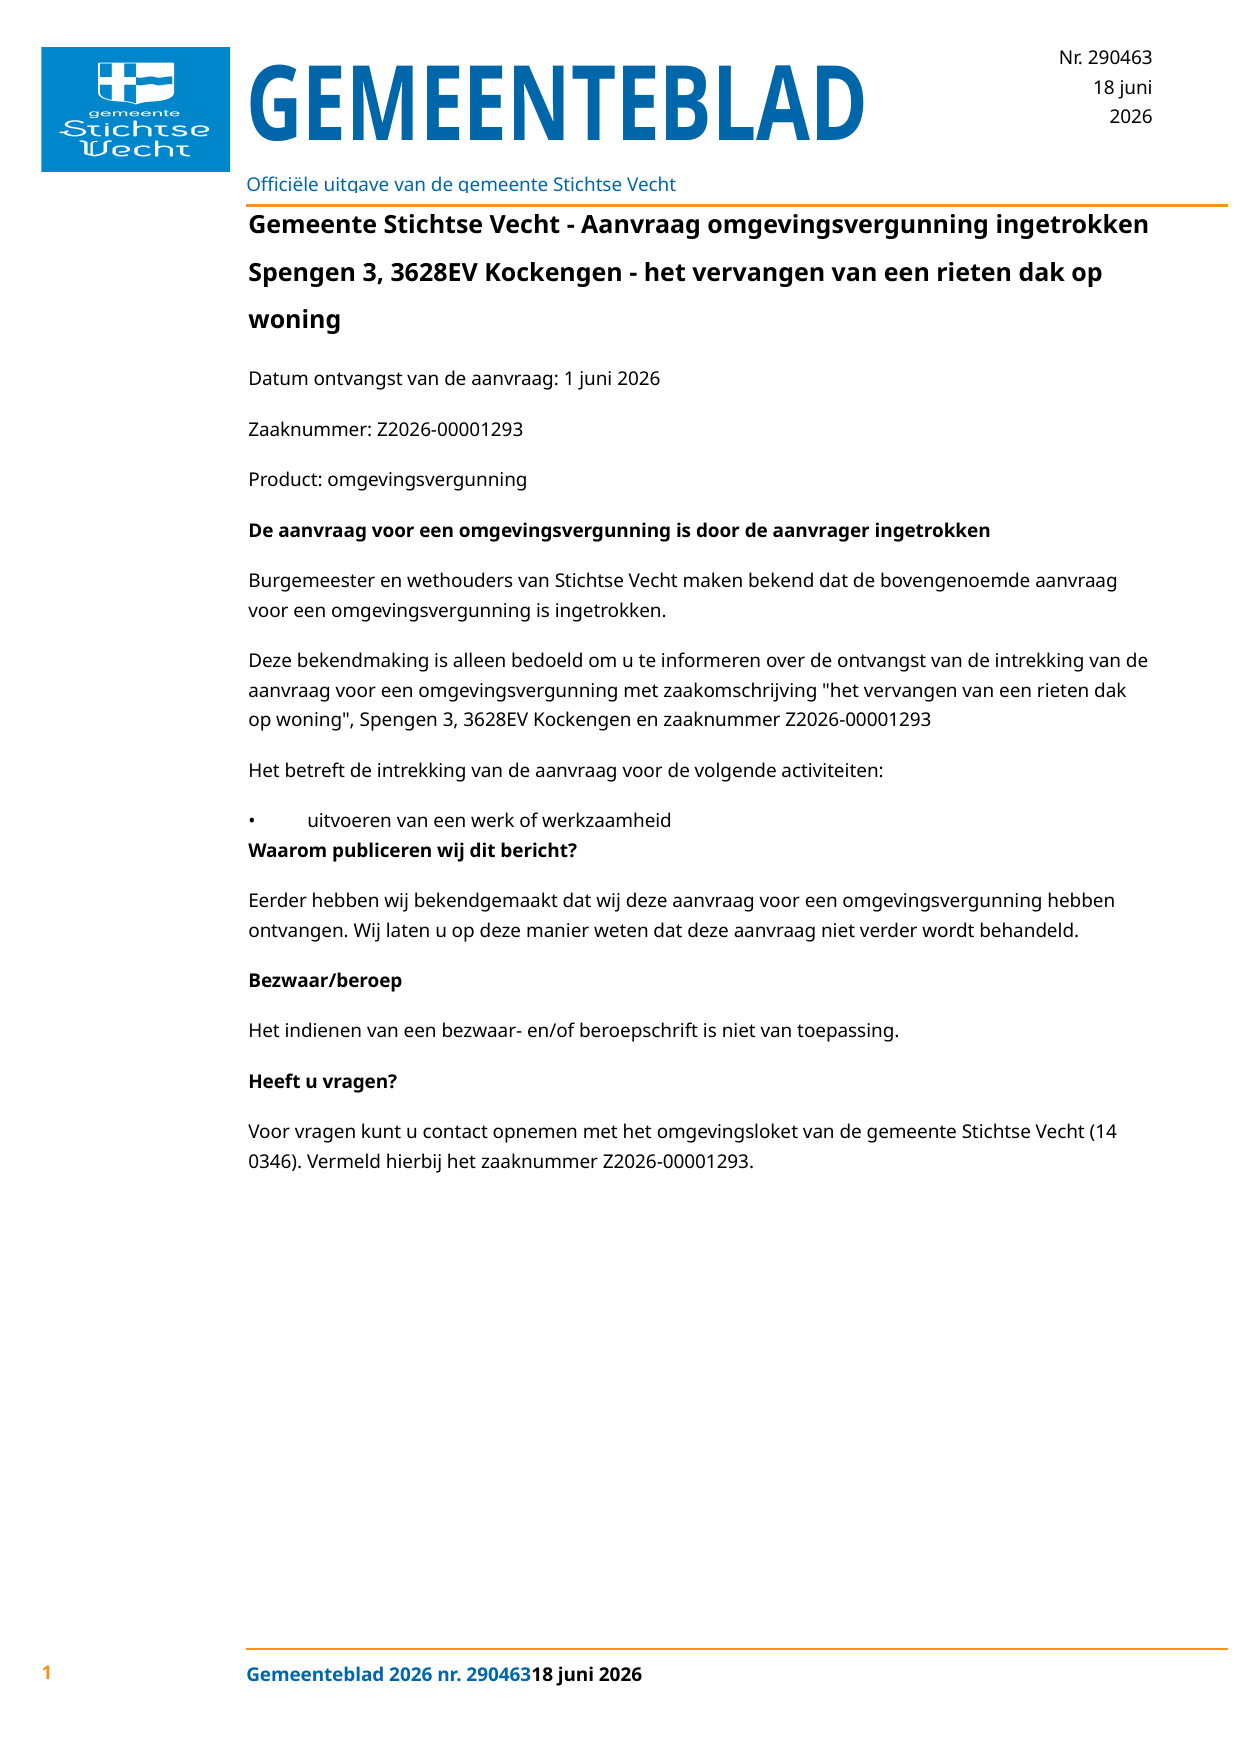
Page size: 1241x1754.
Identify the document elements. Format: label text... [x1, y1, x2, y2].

text Gemeente Stichtse Vecht - Aanvraag omgevingsvergunning ingetrokken Spengen 3, 3628EV Kockengen - het vervangen van een rieten dak op woning [248, 207, 1152, 336]
text Het betreft de intrekking van de aanvraag voor de volgende activiteiten: [248, 757, 1152, 782]
text Het indienen van een bezwaar- en/of beroepschrift is niet van toepassing. [248, 1018, 1152, 1043]
text Zaaknummer: Z2026-00001293 [248, 416, 1152, 442]
text Deze bekendmaking is alleen bedoeld om u te informeren over de ontvangst van de intrekking van de aanvraag voor een omgevingsvergunning met zaakomschrijving "het vervangen van een rieten dak op woning", Spengen 3, 3628EV Kockengen en zaaknummer Z2026-00001293 [248, 647, 1152, 732]
text Datum ontvangst van de aanvraag: 1 juni 2026 [248, 366, 1152, 391]
text Voor vragen kunt u contact opnemen met het omgevingsloket van de gemeente Stichtse Vecht (14 0346). Vermeld hierbij het zaaknummer Z2026-00001293. [248, 1118, 1152, 1174]
text Waarom publiceren wij dit bericht? [248, 837, 1152, 862]
text Product: omgevingsvergunning [248, 466, 1152, 492]
text Burgemeester en wethouders van Stichtse Vecht maken bekend dat de bovengenoemde aanvraag voor een omgevingsvergunning is ingetrokken. [248, 567, 1152, 622]
text Bezwaar/beroep [248, 967, 1152, 993]
text Eerder hebben wij bekendgemaakt dat wij deze aanvraag voor een omgevingsvergunning hebben ontvangen. Wij laten u op deze manier weten dat deze aanvraag niet verder wordt behandeld. [248, 887, 1152, 942]
list uitvoeren van een werk of werkzaamheid [248, 807, 1152, 833]
picture [137, 63, 174, 103]
text Heeft u vragen? [248, 1068, 1152, 1094]
picture [99, 63, 135, 101]
text De aanvraag voor een omgevingsvergunning is door de aanvrager ingetrokken [248, 517, 1152, 542]
